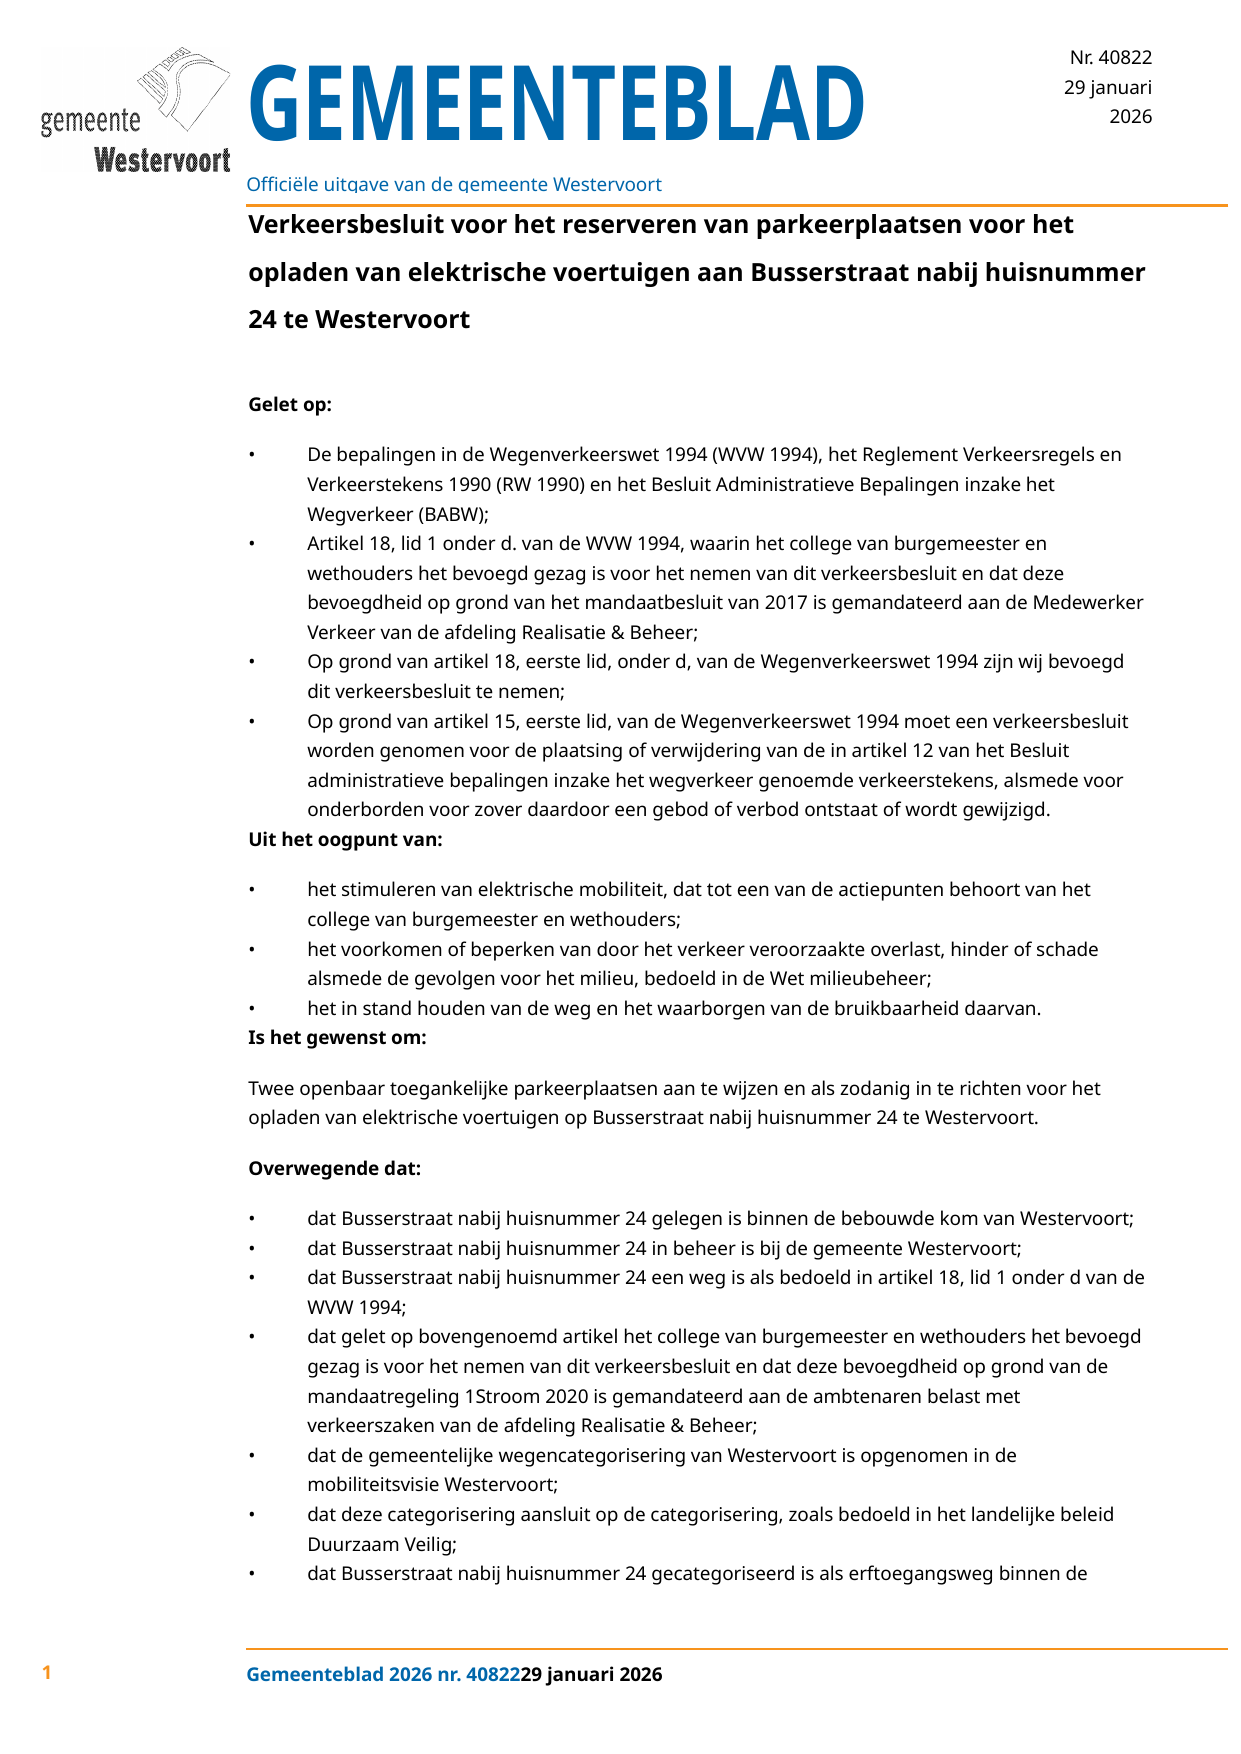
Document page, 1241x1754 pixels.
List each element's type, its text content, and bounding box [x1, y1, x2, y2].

list dat de gemeentelijke wegencategorisering van Westervoort is opgenomen in de mobiliteitsvisie Westervoort; [248, 1442, 1152, 1497]
list dat Busserstraat nabij huisnummer 24 in beheer is bij de gemeente Westervoort; [248, 1235, 1152, 1261]
text Gelet op: [248, 391, 1152, 417]
text Uit het oogpunt van: [248, 826, 1152, 852]
list het stimuleren van elektrische mobiliteit, dat tot een van de actiepunten behoort van het college van burgemeester en wethouders; [248, 877, 1152, 932]
text Overwegende dat: [248, 1155, 1152, 1181]
picture [41, 47, 231, 172]
list het voorkomen of beperken van door het verkeer veroorzaakte overlast, hinder of schade alsmede de gevolgen voor het milieu, bedoeld in de Wet milieubeheer; [248, 936, 1152, 991]
list Artikel 18, lid 1 onder d. van de WVW 1994, waarin het college van burgemeester en wethouders het bevoegd gezag is voor het nemen van dit verkeersbesluit en dat deze bevoegdheid op grond van het mandaatbesluit van 2017 is gemandateerd aan de Medewerker Verkeer van de afdeling Realisatie & Beheer; [248, 530, 1152, 645]
list dat deze categorisering aansluit op de categorisering, zoals bedoeld in het landelijke beleid Duurzaam Veilig; [248, 1501, 1152, 1557]
list dat Busserstraat nabij huisnummer 24 gelegen is binnen de bebouwde kom van Westervoort; [248, 1205, 1152, 1231]
list De bepalingen in de Wegenverkeerswet 1994 (WVW 1994), het Reglement Verkeersregels en Verkeerstekens 1990 (RW 1990) en het Besluit Administratieve Bepalingen inzake het Wegverkeer (BABW); [248, 442, 1152, 527]
list het in stand houden van de weg en het waarborgen van de bruikbaarheid daarvan. [248, 995, 1152, 1021]
list dat gelet op bovengenoemd artikel het college van burgemeester en wethouders het bevoegd gezag is voor het nemen van dit verkeersbesluit en dat deze bevoegdheid op grond van de mandaatregeling 1Stroom 2020 is gemandateerd aan de ambtenaren belast met verkeerszaken van de afdeling Realisatie & Beheer; [248, 1324, 1152, 1438]
list Op grond van artikel 15, eerste lid, van de Wegenverkeerswet 1994 moet een verkeersbesluit worden genomen voor de plaatsing of verwijdering van de in artikel 12 van het Besluit administratieve bepalingen inzake het wegverkeer genoemde verkeerstekens, alsmede voor onderborden voor zover daardoor een gebod of verbod ontstaat of wordt gewijzigd. [248, 708, 1152, 822]
text Verkeersbesluit voor het reserveren van parkeerplaatsen voor het opladen van elektrische voertuigen aan Busserstraat nabij huisnummer 24 te Westervoort [248, 207, 1152, 336]
list Op grond van artikel 18, eerste lid, onder d, van de Wegenverkeerswet 1994 zijn wij bevoegd dit verkeersbesluit te nemen; [248, 649, 1152, 704]
list dat Busserstraat nabij huisnummer 24 gecategoriseerd is als erftoegangsweg binnen de [248, 1560, 1152, 1586]
text Is het gewenst om: [248, 1024, 1152, 1050]
list dat Busserstraat nabij huisnummer 24 een weg is als bedoeld in artikel 18, lid 1 onder d van de WVW 1994; [248, 1264, 1152, 1320]
text Twee openbaar toegankelijke parkeerplaatsen aan te wijzen en als zodanig in te richten voor het opladen van elektrische voertuigen op Busserstraat nabij huisnummer 24 te Westervoort. [248, 1075, 1152, 1130]
